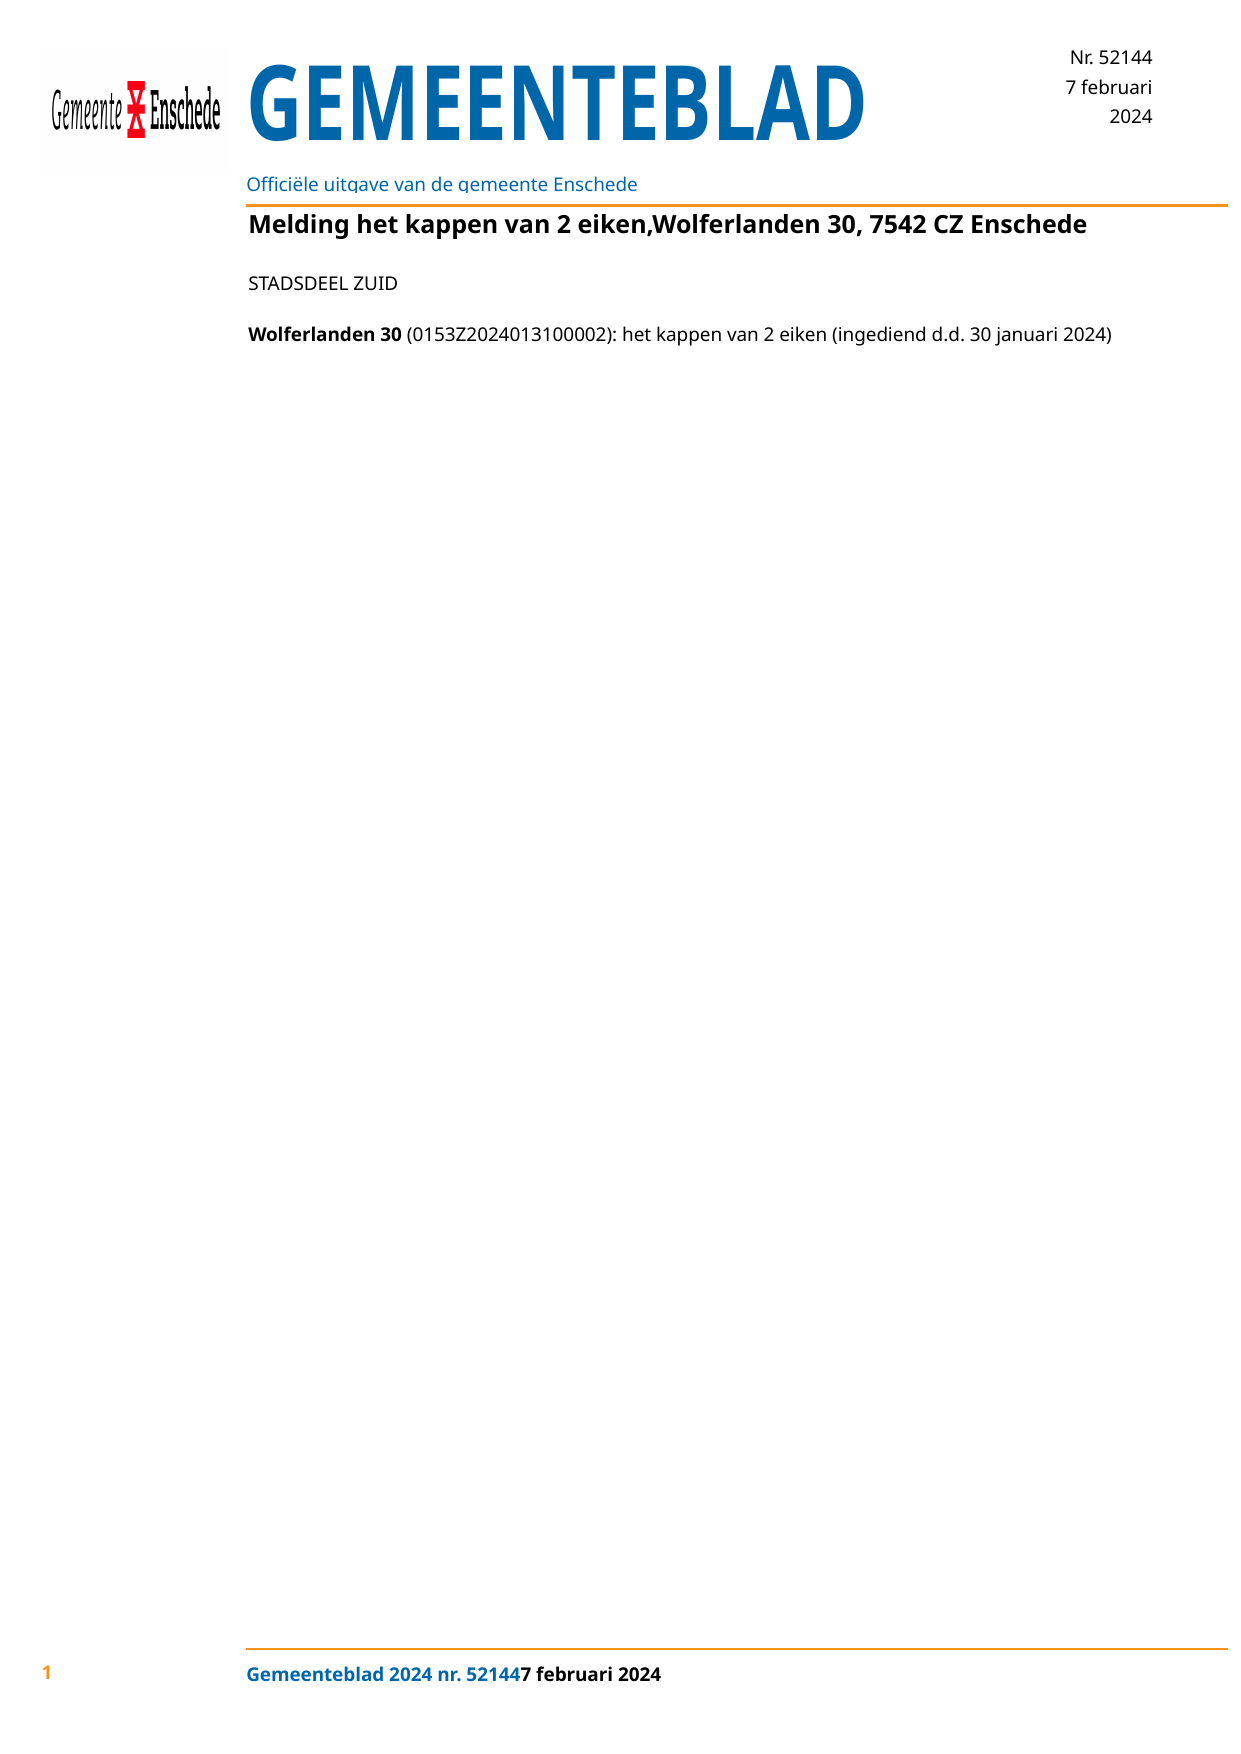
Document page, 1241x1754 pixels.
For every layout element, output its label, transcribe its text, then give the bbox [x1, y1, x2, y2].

text Wolferlanden 30 (0153Z2024013100002): het kappen van 2 eiken (ingediend d.d. 30 januari 2024) [248, 321, 1152, 346]
text Melding het kappen van 2 eiken,Wolferlanden 30, 7542 CZ Enschede [248, 207, 1152, 241]
text STADSDEEL ZUID [248, 270, 1152, 296]
picture [41, 47, 231, 172]
